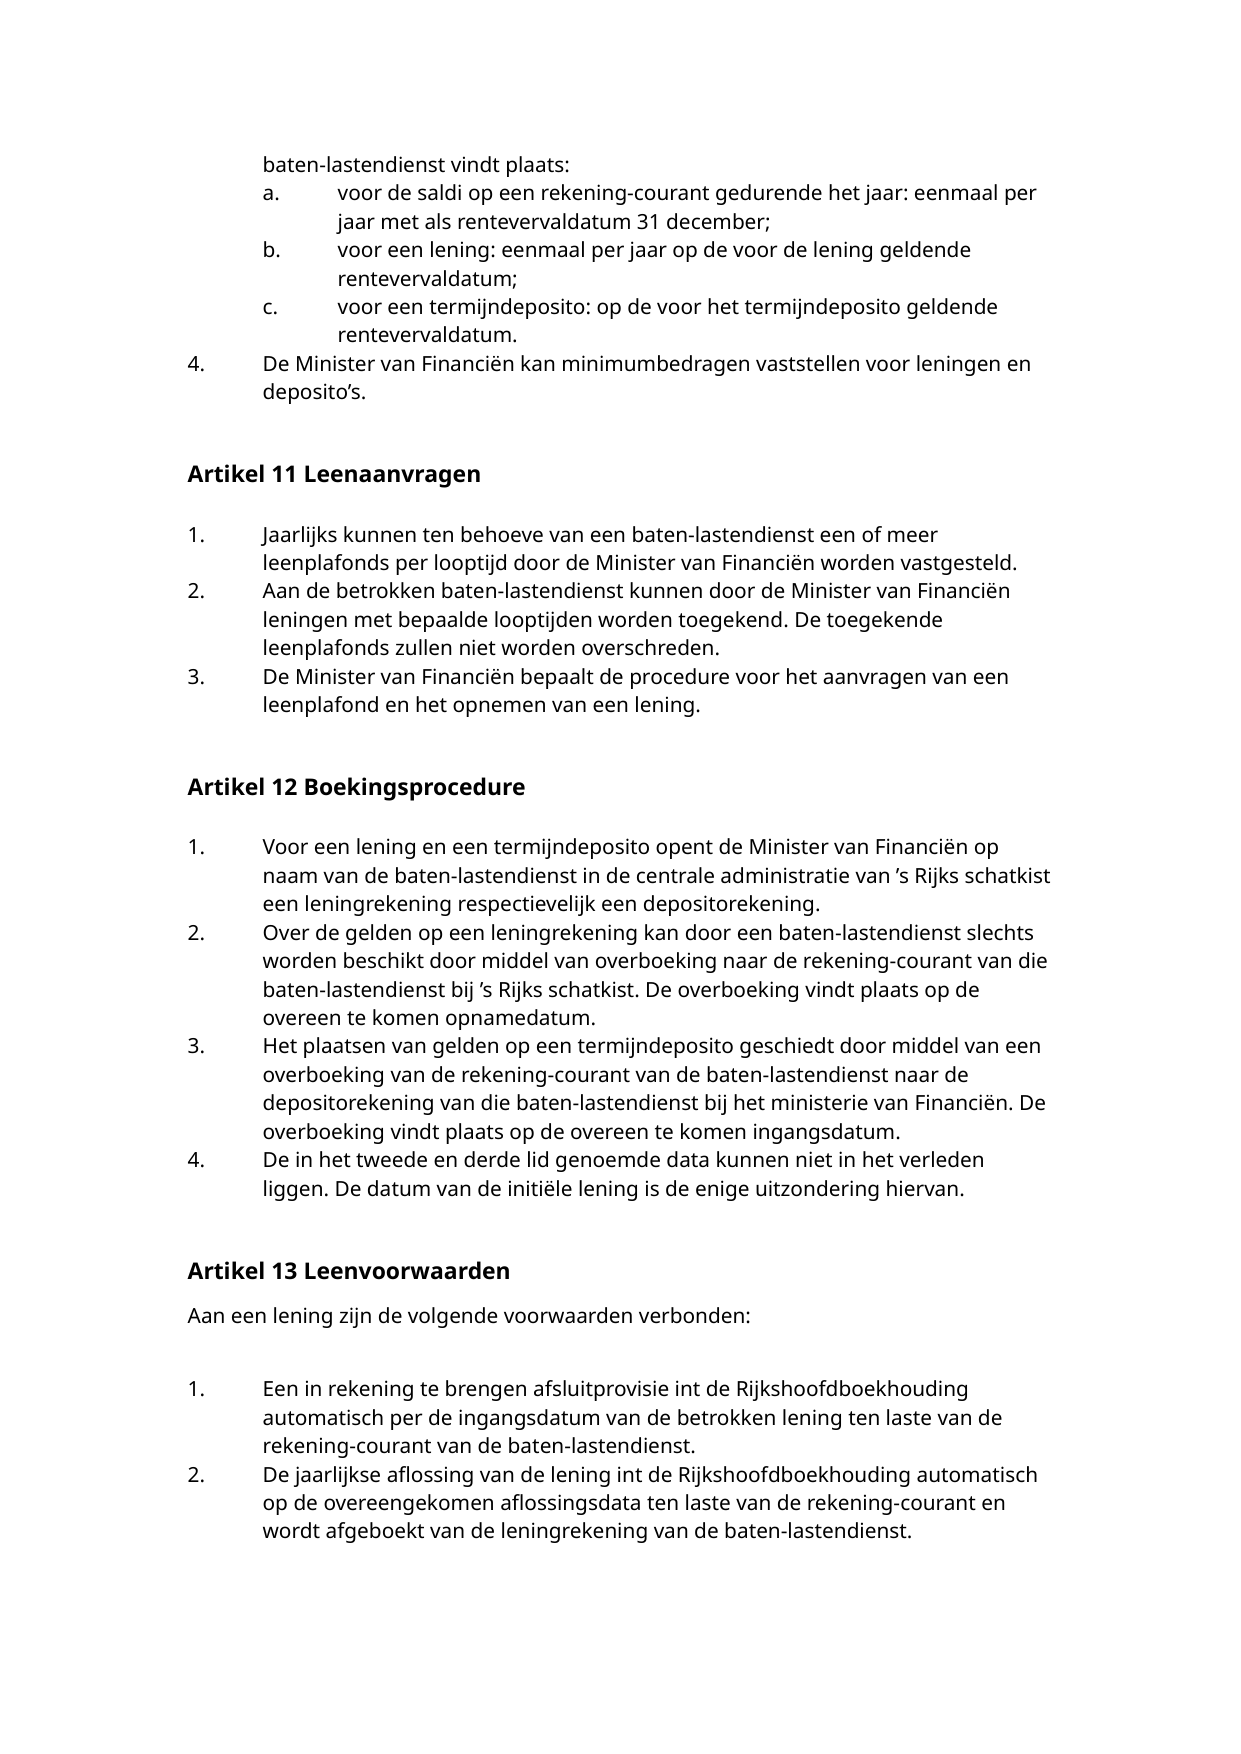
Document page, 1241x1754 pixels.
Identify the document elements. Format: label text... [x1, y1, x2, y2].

list De jaarlijkse aflossing van de lening int de Rijkshoofdboekhouding automatisch op de overeengekomen aflossingsdata ten laste van de rekening-courant en wordt afgeboekt van de leningrekening van de baten-lastendienst. [187, 1460, 1053, 1545]
text Aan een lening zijn de volgende voorwaarden verbonden: [187, 1301, 1053, 1329]
subtitle Artikel 11 Leenaanvragen [187, 458, 1053, 490]
list Voor een lening en een termijndeposito opent de Minister van Financiën op naam van de baten-lastendienst in de centrale administratie van ’s Rijks schatkist een leningrekening respectievelijk een depositorekening. [187, 832, 1053, 918]
list voor een termijndeposito: op de voor het termijndeposito geldende rentevervaldatum. [262, 292, 1053, 349]
list De Minister van Financiën bepaalt de procedure voor het aanvragen van een leenplafond en het opnemen van een lening. [187, 662, 1053, 719]
list Aan de betrokken baten-lastendienst kunnen door de Minister van Financiën leningen met bepaalde looptijden worden toegekend. De toegekende leenplafonds zullen niet worden overschreden. [187, 577, 1053, 662]
list voor een lening: eenmaal per jaar op de voor de lening geldende rentevervaldatum; [262, 235, 1053, 292]
list Over de gelden op een leningrekening kan door een baten-lastendienst slechts worden beschikt door middel van overboeking naar de rekening-courant van die baten-lastendienst bij ’s Rijks schatkist. De overboeking vindt plaats op de overeen te komen opnamedatum. [187, 918, 1053, 1032]
list Het plaatsen van gelden op een termijndeposito geschiedt door middel van een overboeking van de rekening-courant van de baten-lastendienst naar de depositorekening van die baten-lastendienst bij het ministerie van Financiën. De overboeking vindt plaats op de overeen te komen ingangsdatum. [187, 1032, 1053, 1145]
list Jaarlijks kunnen ten behoeve van een baten-lastendienst een of meer leenplafonds per looptijd door de Minister van Financiën worden vastgesteld. [187, 520, 1053, 577]
subtitle Artikel 13 Leenvoorwaarden [187, 1255, 1053, 1286]
list Een in rekening te brengen afsluitprovisie int de Rijkshoofdboekhouding automatisch per de ingangsdatum van de betrokken lening ten laste van de rekening-courant van de baten-lastendienst. [187, 1374, 1053, 1460]
list baten-lastendienst vindt plaats: [187, 150, 1053, 178]
list De Minister van Financiën kan minimumbedragen vaststellen voor leningen en deposito’s. [187, 349, 1053, 406]
subtitle Artikel 12 Boekingsprocedure [187, 771, 1053, 802]
list voor de saldi op een rekening-courant gedurende het jaar: eenmaal per jaar met als rentevervaldatum 31 december; [262, 178, 1053, 235]
list De in het tweede en derde lid genoemde data kunnen niet in het verleden liggen. De datum van de initiële lening is de enige uitzondering hiervan. [187, 1145, 1053, 1202]
